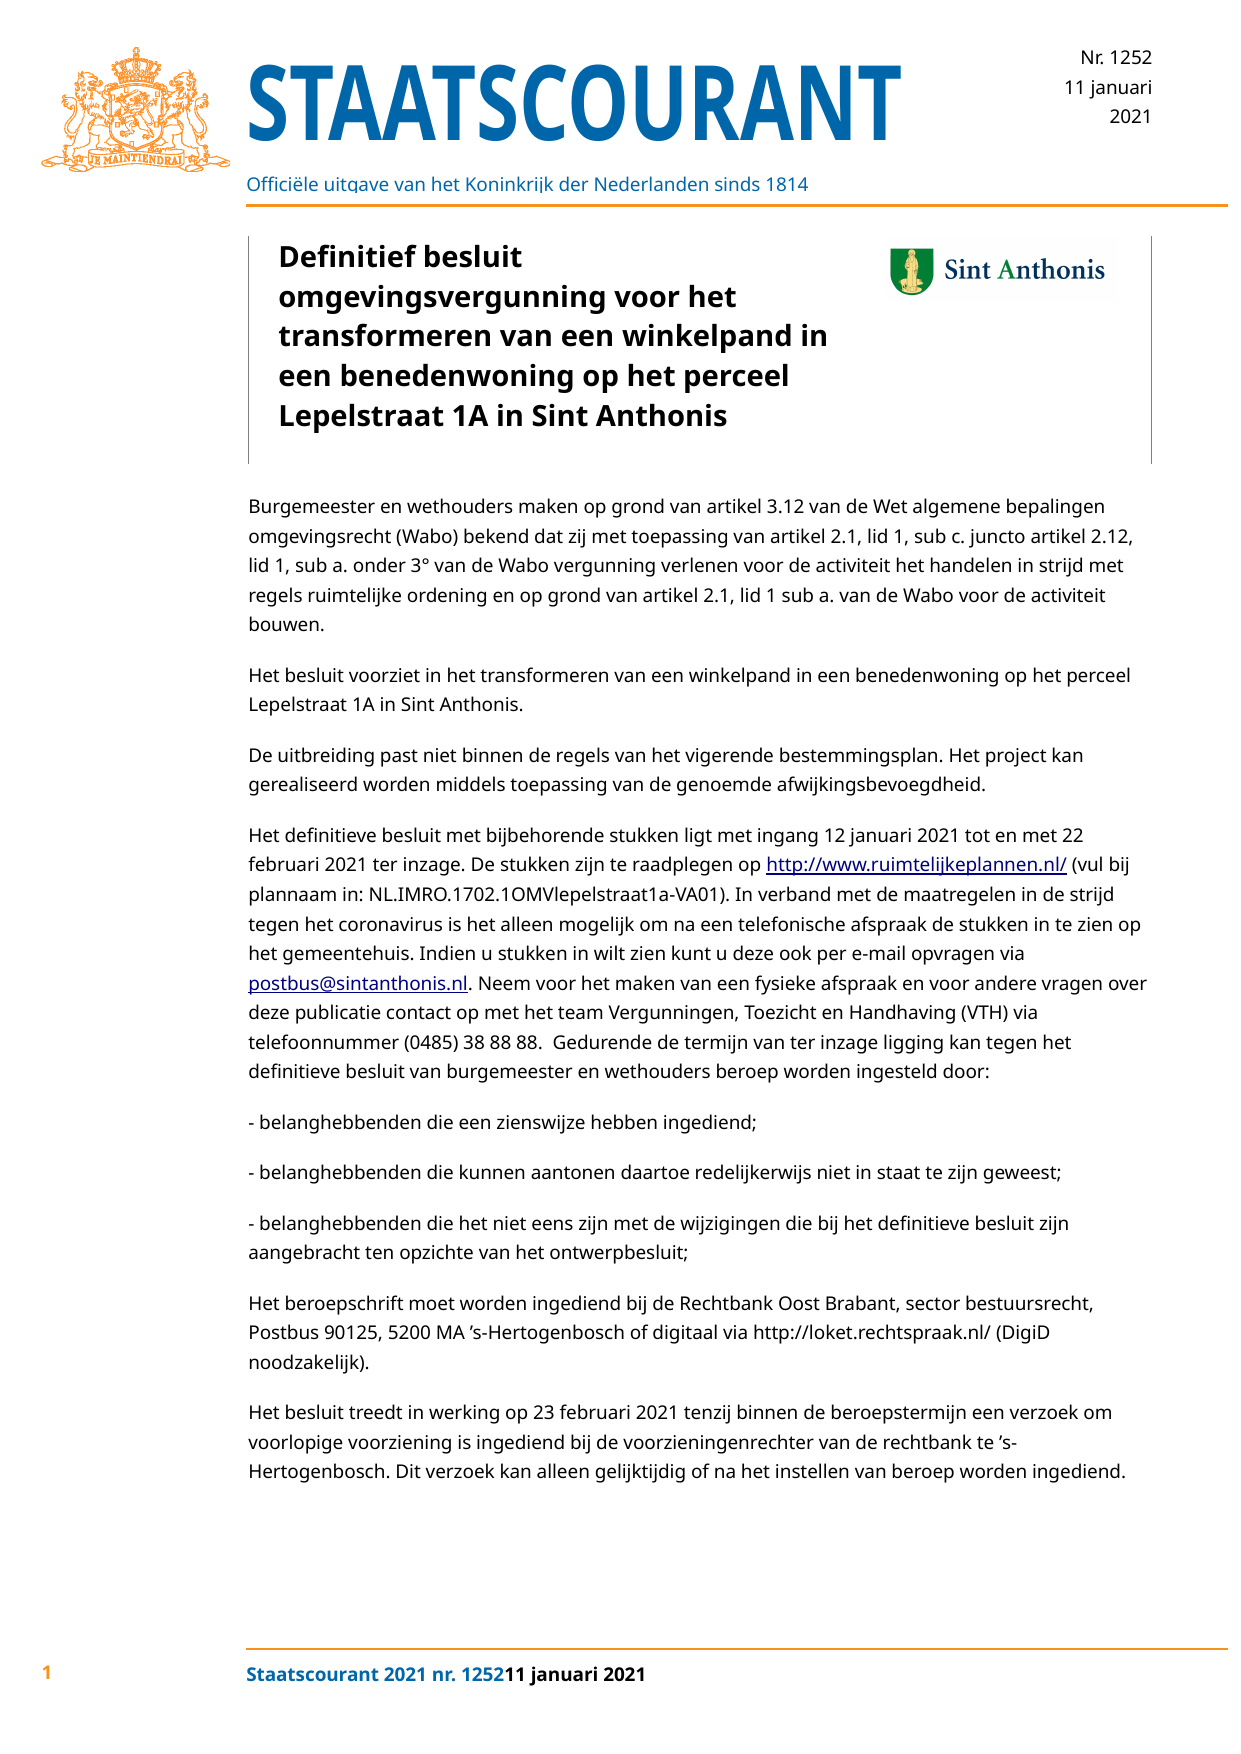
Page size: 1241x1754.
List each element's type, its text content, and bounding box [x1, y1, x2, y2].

text Het besluit voorziet in het transformeren van een winkelpand in een benedenwoning op het perceel Lepelstraat 1A in Sint Anthonis. [248, 662, 1152, 717]
text Het definitieve besluit met bijbehorende stukken ligt met ingang 12 januari 2021 tot en met 22 februari 2021 ter inzage. De stukken zijn te raadplegen op http://www.ruimtelijkeplannen.nl/ (vul bij plannaam in: NL.IMRO.1702.1OMVlepelstraat1a-VA01). In verband met de maatregelen in de strijd tegen het coronavirus is het alleen mogelijk om na een telefonische afspraak de stukken in te zien op het gemeentehuis. Indien u stukken in wilt zien kunt u deze ook per e-mail opvragen via postbus@sintanthonis.nl. Neem voor het maken van een fysieke afspraak en voor andere vragen over deze publicatie contact op met het team Vergunningen, Toezicht en Handhaving (VTH) via telefoonnummer (0485) 38 88 88. Gedurende de termijn van ter inzage ligging kan tegen het definitieve besluit van burgemeester en wethouders beroep worden ingesteld door: [248, 822, 1152, 1084]
text - belanghebbenden die kunnen aantonen daartoe redelijkerwijs niet in staat te zijn geweest; [248, 1159, 1152, 1185]
text Het beroepschrift moet worden ingediend bij de Rechtbank Oost Brabant, sector bestuursrecht, Postbus 90125, 5200 MA ’s-Hertogenbosch of digitaal via http://loket.rechtspraak.nl/ (DigiD noodzakelijk). [248, 1290, 1152, 1375]
table_header [850, 236, 1151, 464]
text - belanghebbenden die een zienswijze hebben ingediend; [248, 1109, 1152, 1135]
text - belanghebbenden die het niet eens zijn met de wijzigingen die bij het definitieve besluit zijn aangebracht ten opzichte van het ontwerpbesluit; [248, 1210, 1152, 1265]
text Burgemeester en wethouders maken op grond van artikel 3.12 van de Wet algemene bepalingen omgevingsrecht (Wabo) bekend dat zij met toepassing van artikel 2.1, lid 1, sub c. juncto artikel 2.12, lid 1, sub a. onder 3° van de Wabo vergunning verlenen voor de activiteit het handelen in strijd met regels ruimtelijke ordening en op grond van artikel 2.1, lid 1 sub a. van de Wabo voor de activiteit bouwen. [248, 493, 1152, 637]
text De uitbreiding past niet binnen de regels van het vigerende bestemmingsplan. Het project kan gerealiseerd worden middels toepassing van de genoemde afwijkingsbevoegdheid. [248, 742, 1152, 797]
text Het besluit treedt in werking op 23 februari 2021 tenzij binnen de beroepstermijn een verzoek om voorlopige voorziening is ingediend bij de voorzieningenrechter van de rechtbank te ’s-Hertogenbosch. Dit verzoek kan alleen gelijktijdig of na het instellen van beroep worden ingediend. [248, 1399, 1152, 1484]
picture [882, 236, 1119, 302]
table_header Definitief besluit omgevingsvergunning voor het transformeren van een winkelpand in een benedenwoning op het perceel Lepelstraat 1A in Sint Anthonis [249, 236, 850, 464]
picture [41, 47, 231, 172]
